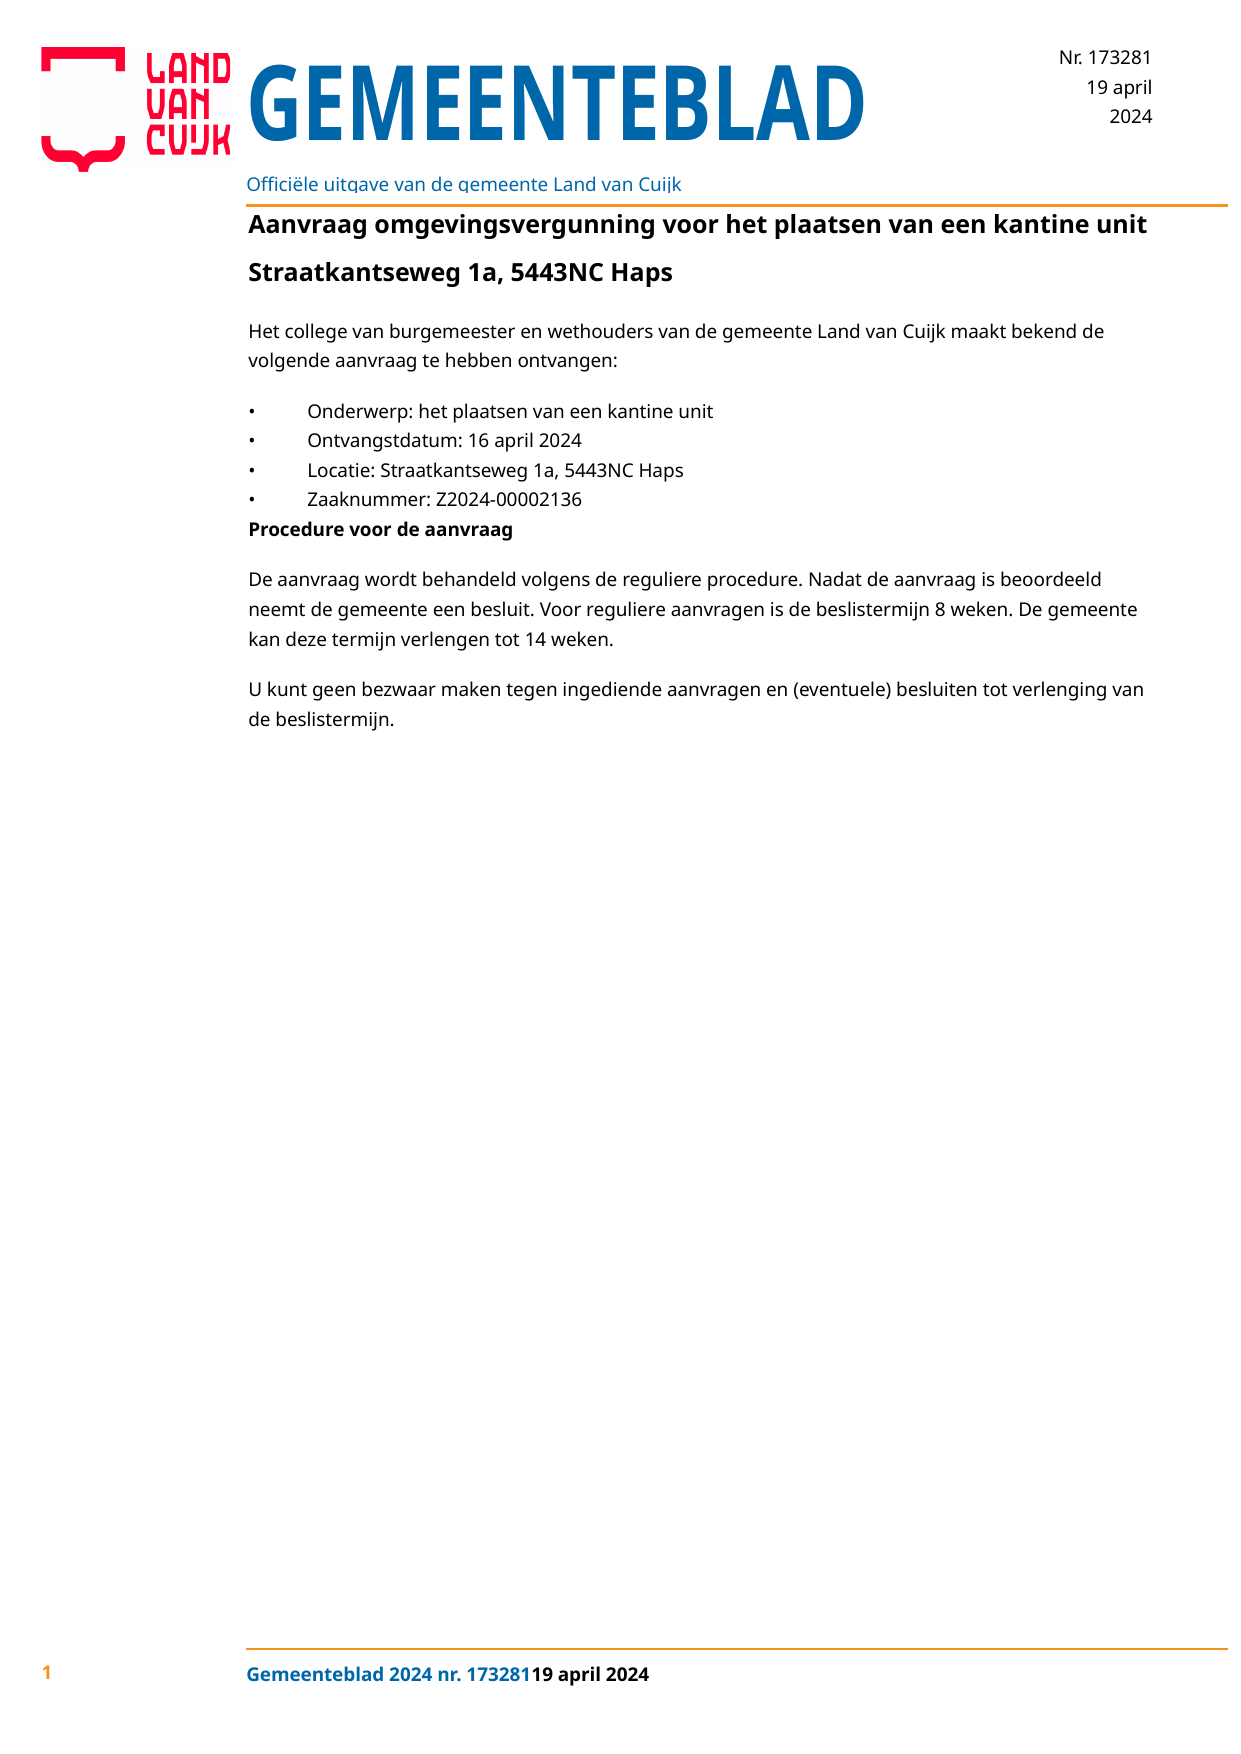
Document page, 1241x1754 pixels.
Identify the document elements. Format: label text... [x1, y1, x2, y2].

list Ontvangstdatum: 16 april 2024 [248, 427, 1152, 453]
text U kunt geen bezwaar maken tegen ingediende aanvragen en (eventuele) besluiten tot verlenging van de beslistermijn. [248, 676, 1152, 732]
text Procedure voor de aanvraag [248, 516, 1152, 542]
list Zaaknummer: Z2024-00002136 [248, 487, 1152, 512]
text Aanvraag omgevingsvergunning voor het plaatsen van een kantine unit Straatkantseweg 1a, 5443NC Haps [248, 207, 1152, 288]
picture [41, 47, 231, 172]
text De aanvraag wordt behandeld volgens de reguliere procedure. Nadat de aanvraag is beoordeeld neemt de gemeente een besluit. Voor reguliere aanvragen is de beslistermijn 8 weken. De gemeente kan deze termijn verlengen tot 14 weken. [248, 567, 1152, 652]
list Locatie: Straatkantseweg 1a, 5443NC Haps [248, 457, 1152, 483]
list Onderwerp: het plaatsen van een kantine unit [248, 398, 1152, 424]
text Het college van burgemeester en wethouders van de gemeente Land van Cuijk maakt bekend de volgende aanvraag te hebben ontvangen: [248, 318, 1152, 373]
